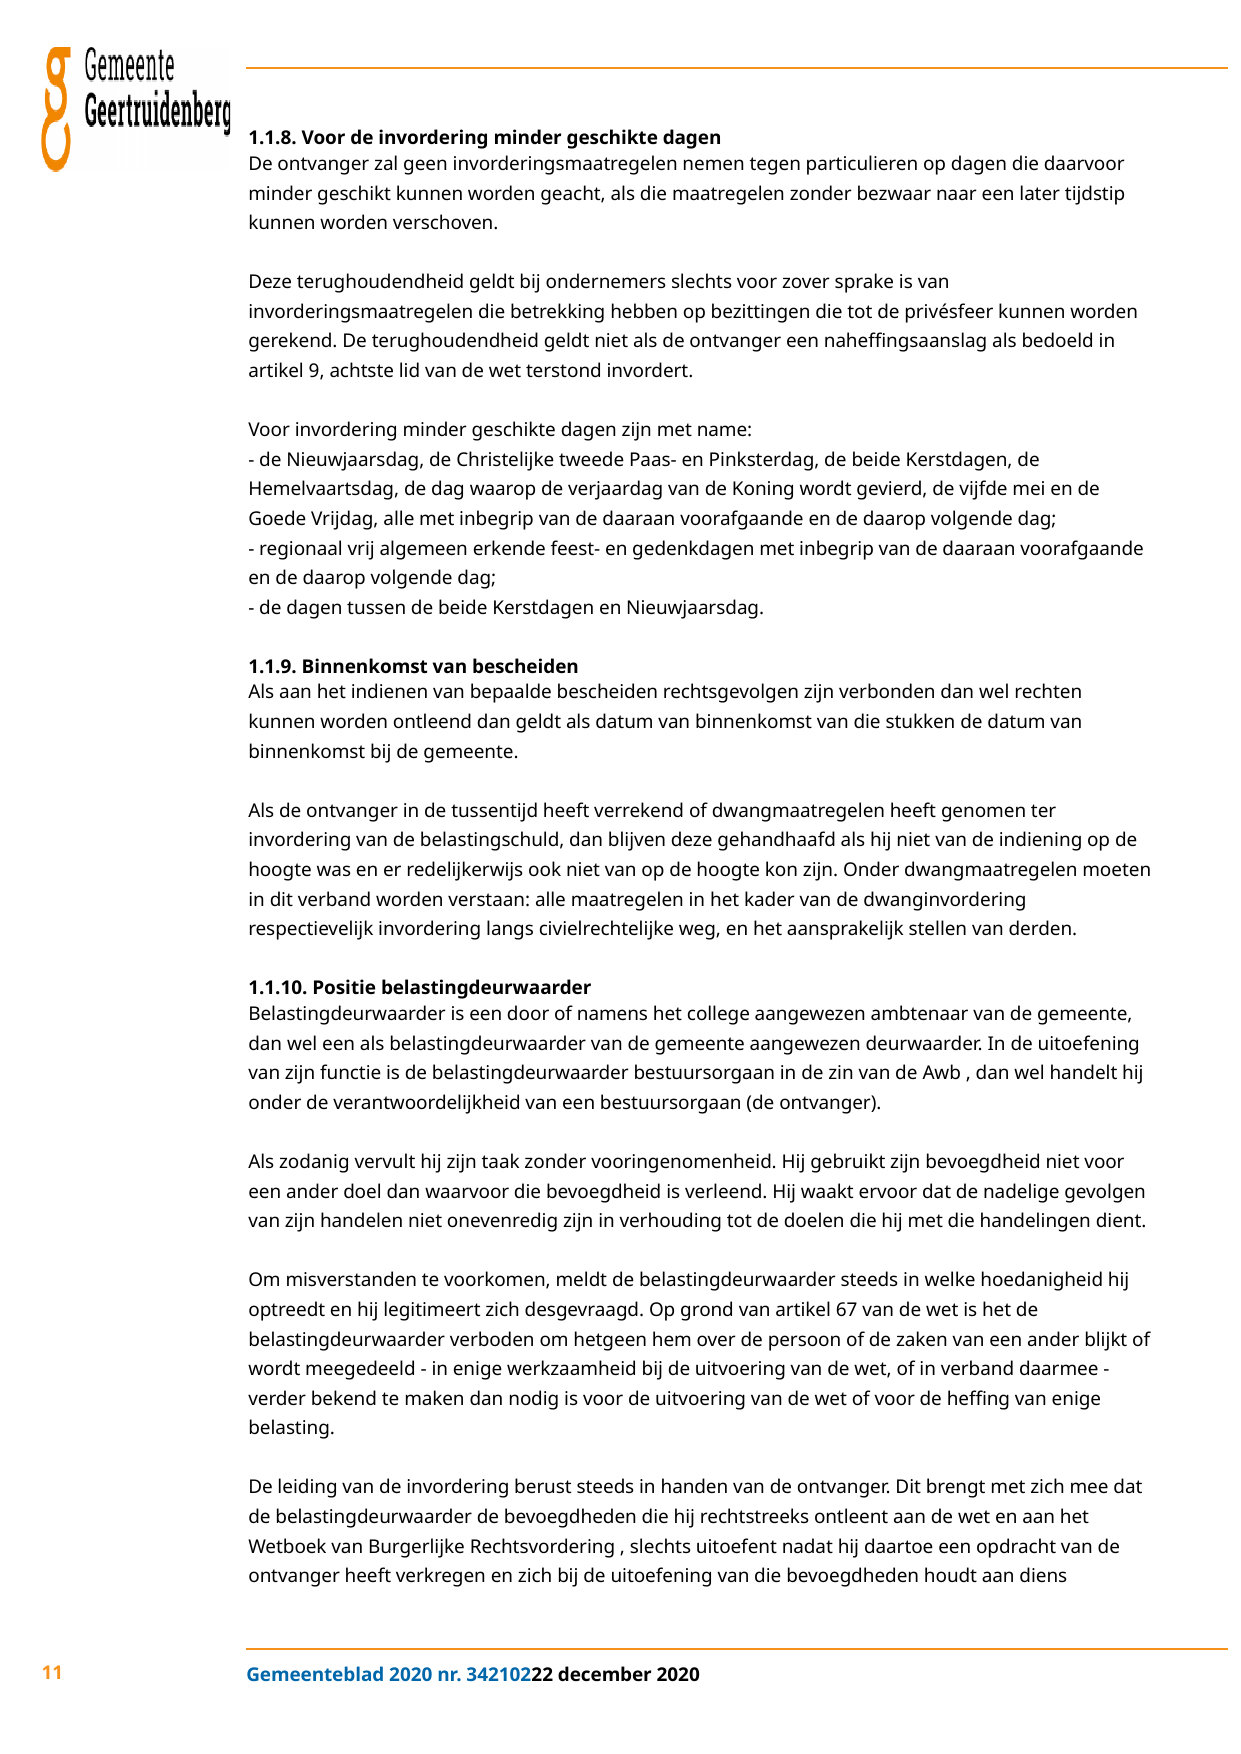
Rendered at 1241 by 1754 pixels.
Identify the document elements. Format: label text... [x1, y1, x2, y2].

text De ontvanger zal geen invorderingsmaatregelen nemen tegen particulieren op dagen die daarvoor minder geschikt kunnen worden geacht, als die maatregelen zonder bezwaar naar een later tijdstip kunnen worden verschoven. [248, 150, 1152, 235]
text - regionaal vrij algemeen erkende feest- en gedenkdagen met inbegrip van de daaraan voorafgaande en de daarop volgende dag; [248, 535, 1152, 590]
text Als de ontvanger in de tussentijd heeft verrekend of dwangmaatregelen heeft genomen ter invordering van de belastingschuld, dan blijven deze gehandhaafd als hij niet van de indiening op de hoogte was en er redelijkerwijs ook niet van op de hoogte kon zijn. Onder dwangmaatregelen moeten in dit verband worden verstaan: alle maatregelen in het kader van de dwanginvordering respectievelijk invordering langs civielrechtelijke weg, en het aansprakelijk stellen van derden. [248, 797, 1152, 941]
text Deze terughoudendheid geldt bij ondernemers slechts voor zover sprake is van invorderingsmaatregelen die betrekking hebben op bezittingen die tot de privésfeer kunnen worden gerekend. De terughoudendheid geldt niet als de ontvanger een naheffingsaanslag als bedoeld in artikel 9, achtste lid van de wet terstond invordert. [248, 268, 1152, 383]
text Als aan het indienen van bepaalde bescheiden rechtsgevolgen zijn verbonden dan wel rechten kunnen worden ontleend dan geldt als datum van binnenkomst van die stukken de datum van binnenkomst bij de gemeente. [248, 679, 1152, 764]
text 1.1.9. Binnenkomst van bescheiden [248, 653, 1152, 679]
text Als zodanig vervult hij zijn taak zonder vooringenomenheid. Hij gebruikt zijn bevoegdheid niet voor een ander doel dan waarvoor die bevoegdheid is verleend. Hij waakt ervoor dat de nadelige gevolgen van zijn handelen niet onevenredig zijn in verhouding tot de doelen die hij met die handelingen dient. [248, 1148, 1152, 1233]
text 1.1.8. Voor de invordering minder geschikte dagen [248, 124, 1152, 150]
text De leiding van de invordering berust steeds in handen van de ontvanger. Dit brengt met zich mee dat de belastingdeurwaarder de bevoegdheden die hij rechtstreeks ontleent aan de wet en aan het Wetboek van Burgerlijke Rechtsvordering , slechts uitoefent nadat hij daartoe een opdracht van de ontvanger heeft verkregen en zich bij de uitoefening van die bevoegdheden houdt aan diens [248, 1474, 1152, 1588]
text 1.1.10. Positie belastingdeurwaarder [248, 974, 1152, 1000]
text Belastingdeurwaarder is een door of namens het college aangewezen ambtenaar van de gemeente, dan wel een als belastingdeurwaarder van de gemeente aangewezen deurwaarder. In de uitoefening van zijn functie is de belastingdeurwaarder bestuursorgaan in de zin van de Awb , dan wel handelt hij onder de verantwoordelijkheid van een bestuursorgaan (de ontvanger). [248, 1000, 1152, 1115]
text Om misverstanden te voorkomen, meldt de belastingdeurwaarder steeds in welke hoedanigheid hij optreedt en hij legitimeert zich desgevraagd. Op grond van artikel 67 van de wet is het de belastingdeurwaarder verboden om hetgeen hem over de persoon of de zaken van een ander blijkt of wordt meegedeeld - in enige werkzaamheid bij de uitvoering van de wet, of in verband daarmee - verder bekend te maken dan nodig is voor de uitvoering van de wet of voor de heffing van enige belasting. [248, 1267, 1152, 1440]
text - de Nieuwjaarsdag, de Christelijke tweede Paas- en Pinksterdag, de beide Kerstdagen, de Hemelvaartsdag, de dag waarop de verjaardag van de Koning wordt gevierd, de vijfde mei en de Goede Vrijdag, alle met inbegrip van de daaraan voorafgaande en de daarop volgende dag; [248, 446, 1152, 531]
picture [41, 47, 231, 172]
text Voor invordering minder geschikte dagen zijn met name: [248, 416, 1152, 442]
text - de dagen tussen de beide Kerstdagen en Nieuwjaarsdag. [248, 594, 1152, 619]
